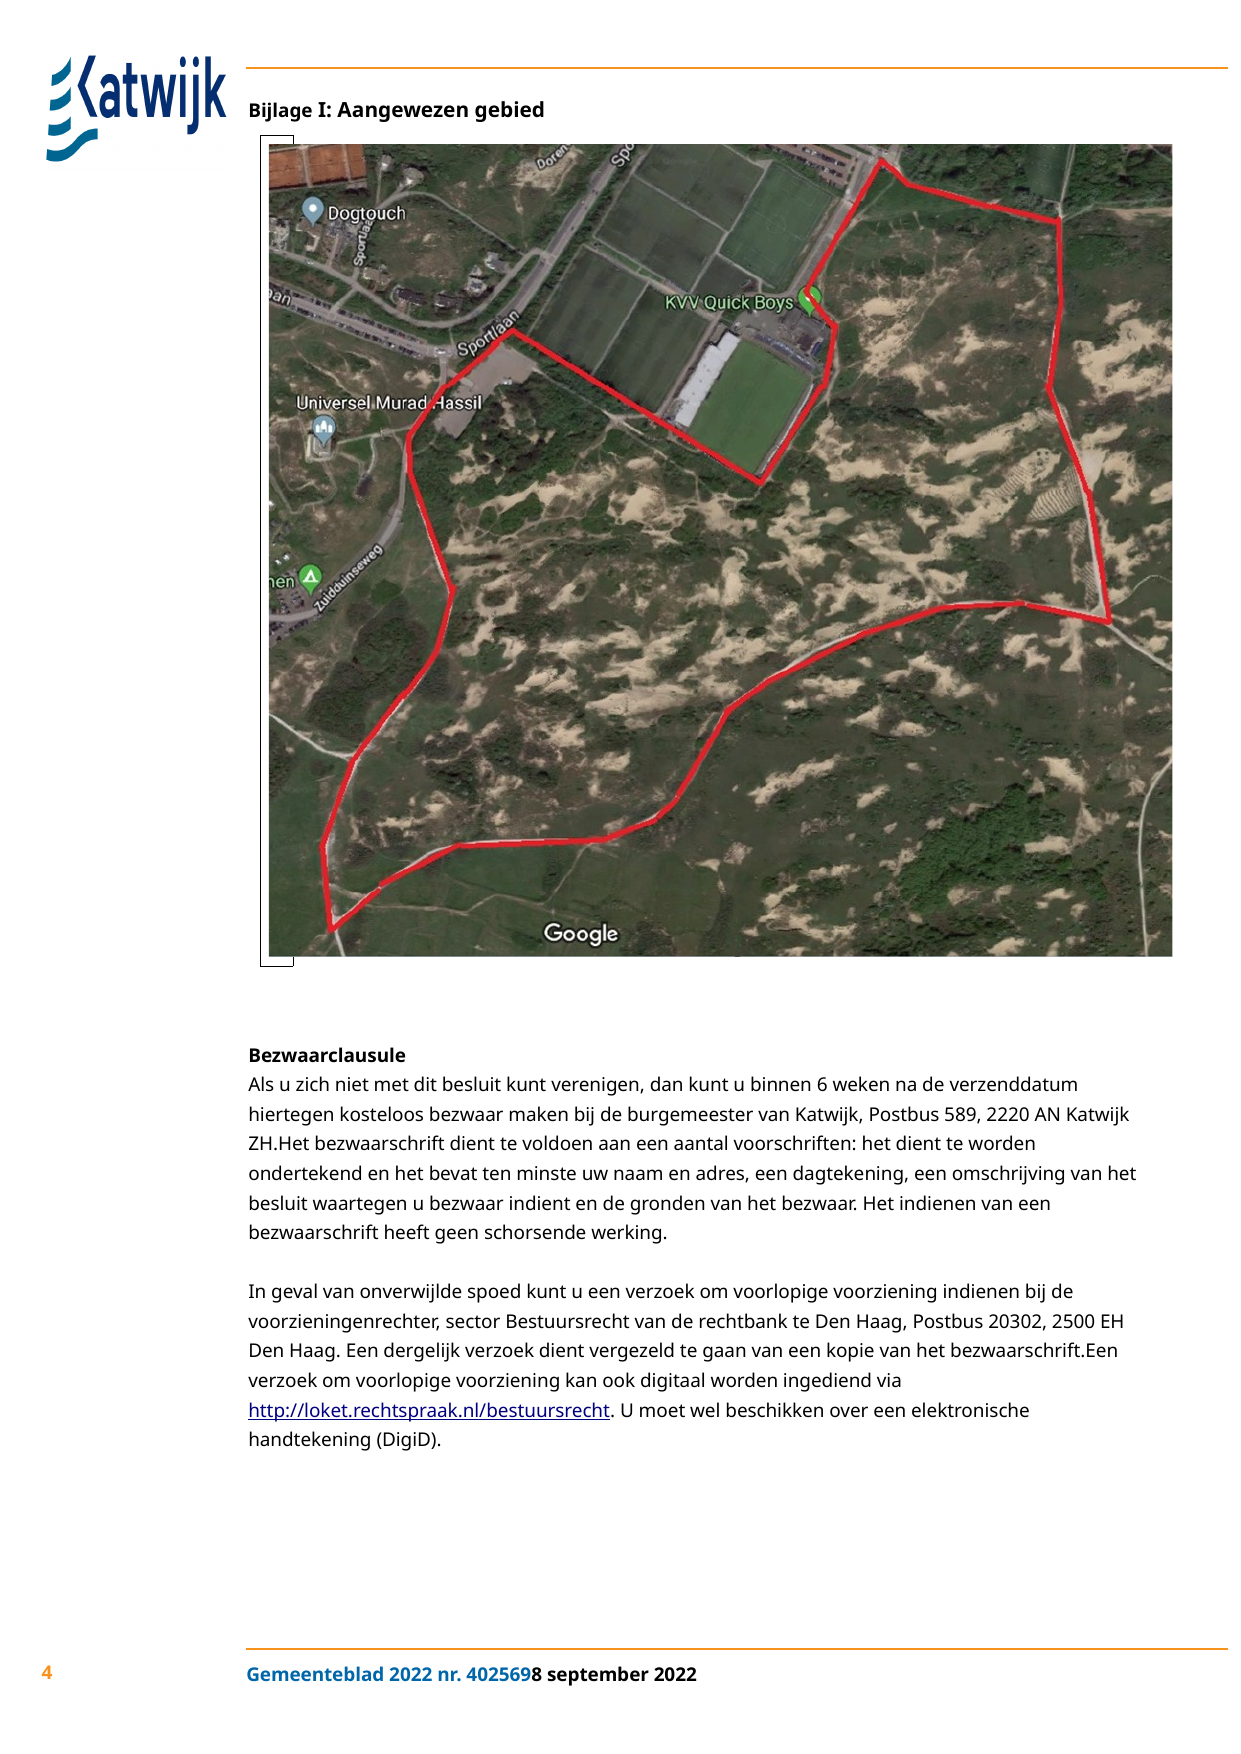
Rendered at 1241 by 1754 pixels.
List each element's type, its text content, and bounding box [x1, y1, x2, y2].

text Als u zich niet met dit besluit kunt verenigen, dan kunt u binnen 6 weken na de verzenddatum hiertegen kosteloos bezwaar maken bij de burgemeester van Katwijk, Postbus 589, 2220 AN Katwijk ZH.Het bezwaarschrift dient te voldoen aan een aantal voorschriften: het dient te worden ondertekend en het bevat ten minste uw naam en adres, een dagtekening, een omschrijving van het besluit waartegen u bezwaar indient en de gronden van het bezwaar. Het indienen van een bezwaarschrift heeft geen schorsende werking. [248, 1071, 1152, 1245]
text In geval van onverwijlde spoed kunt u een verzoek om voorlopige voorziening indienen bij de voorzieningenrechter, sector Bestuursrecht van de rechtbank te Den Haag, Postbus 20302, 2500 EH Den Haag. Een dergelijk verzoek dient vergezeld te gaan van een kopie van het bezwaarschrift.Een verzoek om voorlopige voorziening kan ook digitaal worden ingediend via http://loket.rechtspraak.nl/bestuursrecht. U moet wel beschikken over een elektronische handtekening (DigiD). [248, 1278, 1152, 1452]
picture [268, 144, 1173, 957]
picture [41, 47, 231, 172]
text Bezwaarclausule [248, 1042, 1152, 1068]
text Bijlage I: Aangewezen gebied [248, 95, 1152, 123]
